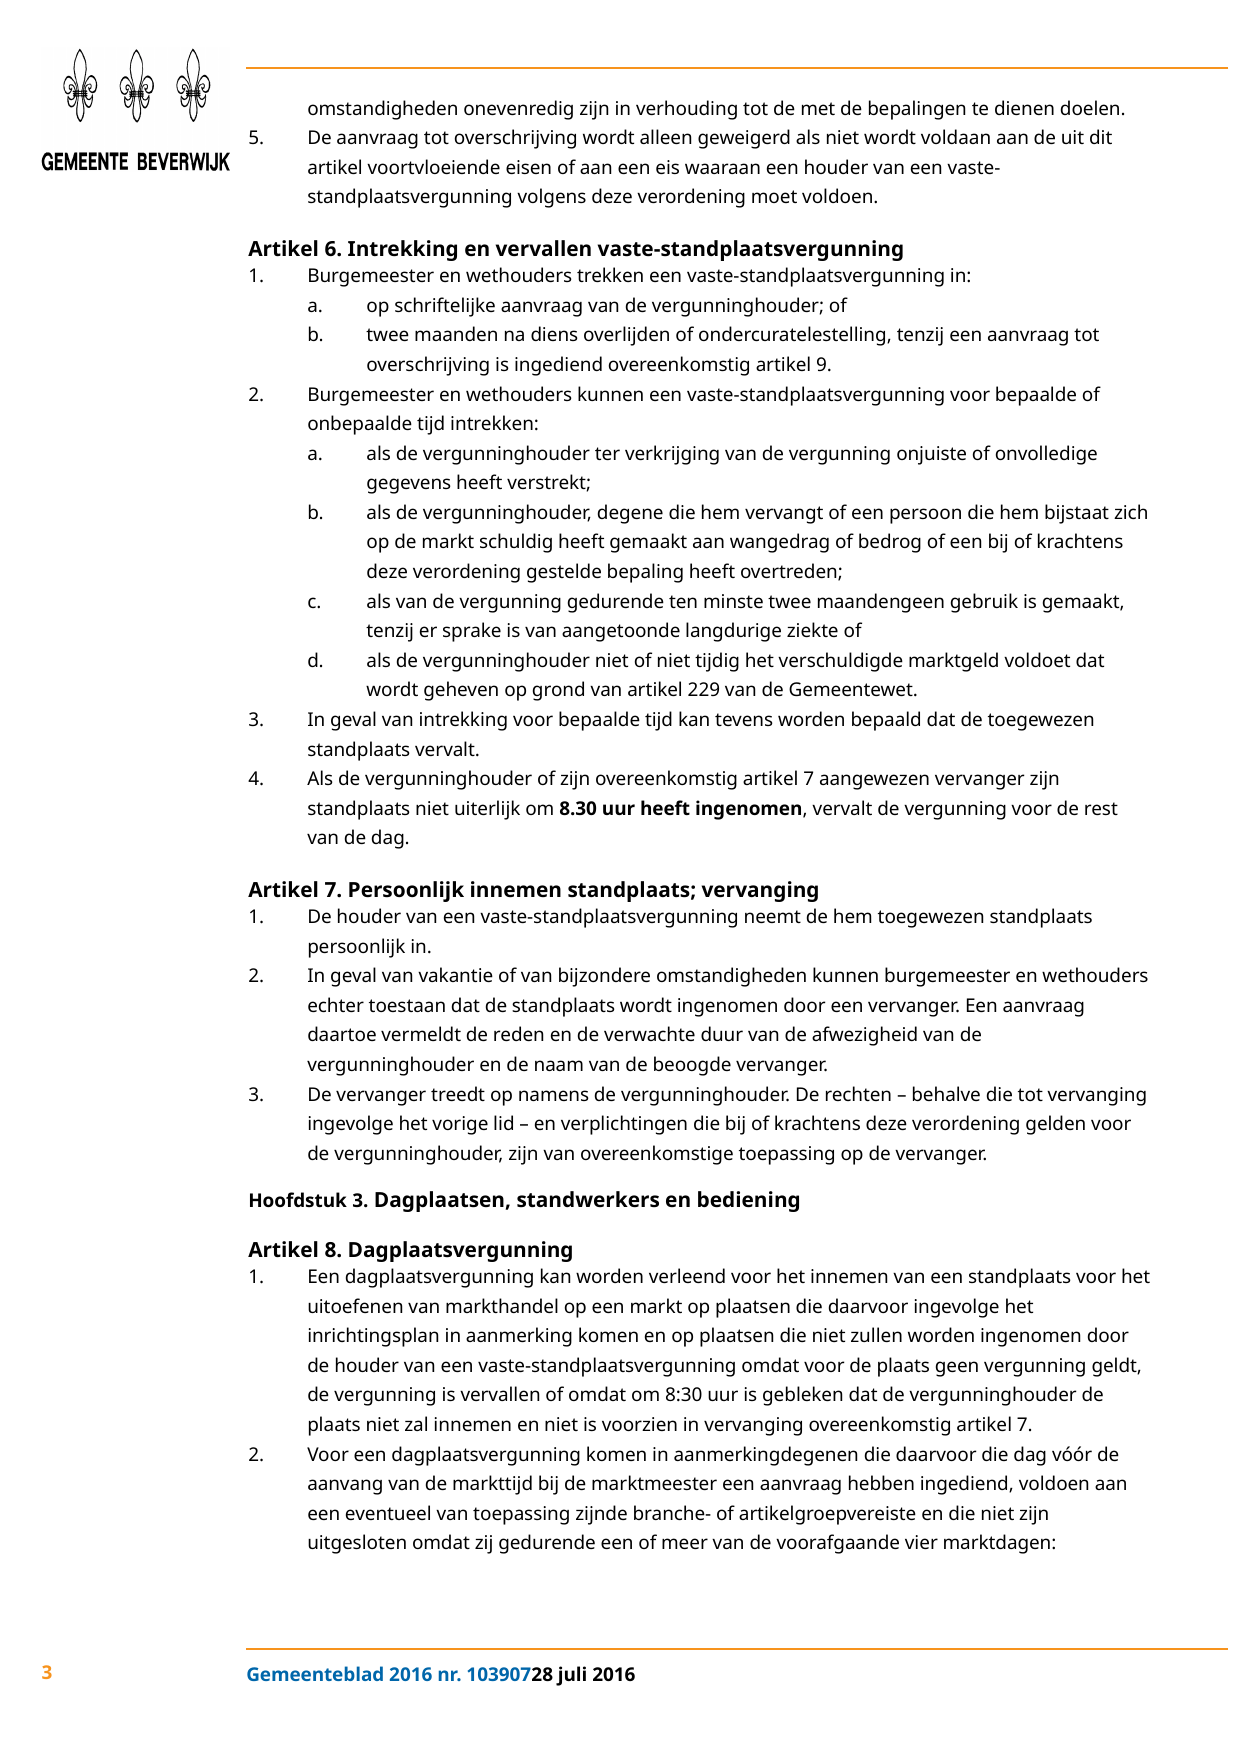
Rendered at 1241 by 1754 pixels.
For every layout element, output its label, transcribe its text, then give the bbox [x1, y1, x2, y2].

list Burgemeester en wethouders kunnen een vaste-standplaatsvergunning voor bepaalde of onbepaalde tijd intrekken: [248, 381, 1152, 436]
list op schriftelijke aanvraag van de vergunninghouder; of [307, 292, 1152, 318]
list Een dagplaatsvergunning kan worden verleend voor het innemen van een standplaats voor het uitoefenen van markthandel op een markt op plaatsen die daarvoor ingevolge het inrichtingsplan in aanmerking komen en op plaatsen die niet zullen worden ingenomen door de houder van een vaste-standplaatsvergunning omdat voor de plaats geen vergunning geldt, de vergunning is vervallen of omdat om 8:30 uur is gebleken dat de vergunninghouder de plaats niet zal innemen en niet is voorzien in vervanging overeenkomstig artikel 7. [248, 1263, 1152, 1437]
text Artikel 8. Dagplaatsvergunning [248, 1235, 1152, 1263]
list twee maanden na diens overlijden of ondercuratelestelling, tenzij een aanvraag tot overschrijving is ingediend overeenkomstig artikel 9. [307, 322, 1152, 377]
list In geval van vakantie of van bijzondere omstandigheden kunnen burgemeester en wethouders echter toestaan dat de standplaats wordt ingenomen door een vervanger. Een aanvraag daartoe vermeldt de reden en de verwachte duur van de afwezigheid van de vergunninghouder en de naam van de beoogde vervanger. [248, 962, 1152, 1077]
list als de vergunninghouder, degene die hem vervangt of een persoon die hem bijstaat zich op de markt schuldig heeft gemaakt aan wangedrag of bedrog of een bij of krachtens deze verordening gestelde bepaling heeft overtreden; [307, 499, 1152, 584]
text Artikel 6. Intrekking en vervallen vaste-standplaatsvergunning [248, 234, 1152, 262]
list als de vergunninghouder ter verkrijging van de vergunning onjuiste of onvolledige gegevens heeft verstrekt; [307, 440, 1152, 495]
list omstandigheden onevenredig zijn in verhouding tot de met de bepalingen te dienen doelen. [248, 95, 1152, 121]
list als de vergunninghouder niet of niet tijdig het verschuldigde marktgeld voldoet dat wordt geheven op grond van artikel 229 van de Gemeentewet. [307, 647, 1152, 702]
text Artikel 7. Persoonlijk innemen standplaats; vervanging [248, 875, 1152, 903]
list De vervanger treedt op namens de vergunninghouder. De rechten – behalve die tot vervanging ingevolge het vorige lid – en verplichtingen die bij of krachtens deze verordening gelden voor de vergunninghouder, zijn van overeenkomstige toepassing op de vervanger. [248, 1081, 1152, 1166]
list De houder van een vaste-standplaatsvergunning neemt de hem toegewezen standplaats persoonlijk in. [248, 903, 1152, 959]
list als van de vergunning gedurende ten minste twee maandengeen gebruik is gemaakt, tenzij er sprake is van aangetoonde langdurige ziekte of [307, 588, 1152, 643]
list Burgemeester en wethouders trekken een vaste-standplaatsvergunning in: [248, 262, 1152, 288]
list De aanvraag tot overschrijving wordt alleen geweigerd als niet wordt voldaan aan de uit dit artikel voortvloeiende eisen of aan een eis waaraan een houder van een vaste-standplaatsvergunning volgens deze verordening moet voldoen. [248, 124, 1152, 209]
list Als de vergunninghouder of zijn overeenkomstig artikel 7 aangewezen vervanger zijn standplaats niet uiterlijk om 8.30 uur heeft ingenomen, vervalt de vergunning voor de rest van de dag. [248, 765, 1152, 850]
list Voor een dagplaatsvergunning komen in aanmerkingdegenen die daarvoor die dag vóór de aanvang van de markttijd bij de marktmeester een aanvraag hebben ingediend, voldoen aan een eventueel van toepassing zijnde branche- of artikelgroepvereiste en die niet zijn uitgesloten omdat zij gedurende een of meer van de voorafgaande vier marktdagen: [248, 1441, 1152, 1555]
picture [41, 47, 231, 172]
text Hoofdstuk 3. Dagplaatsen, standwerkers en bediening [248, 1186, 1152, 1214]
list In geval van intrekking voor bepaalde tijd kan tevens worden bepaald dat de toegewezen standplaats vervalt. [248, 706, 1152, 761]
